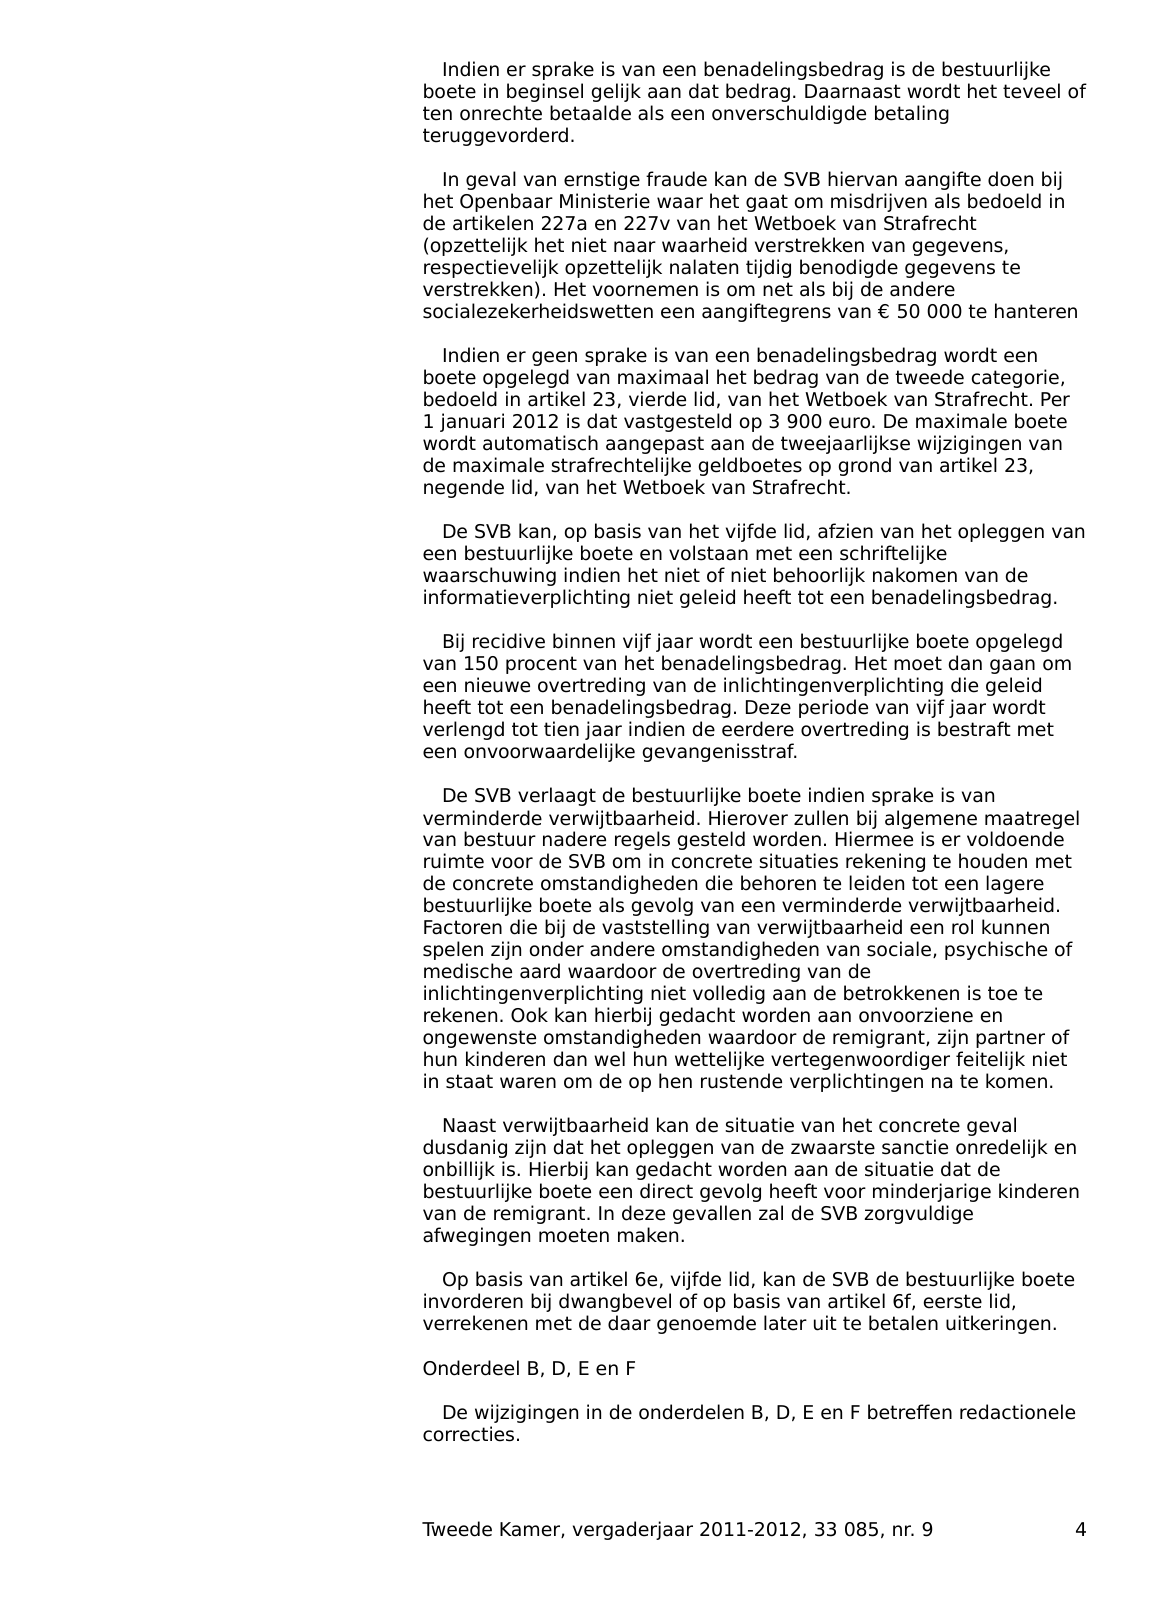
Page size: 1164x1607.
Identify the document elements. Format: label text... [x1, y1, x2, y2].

text In geval van ernstige fraude kan de SVB hiervan aangifte doen bij het Openbaar Ministerie waar het gaat om misdrijven als bedoeld in de artikelen 227a en 227v van het Wetboek van Strafrecht (opzettelijk het niet naar waarheid verstrekken van gegevens, respectievelijk opzettelijk nalaten tijdig benodigde gegevens te verstrekken). Het voornemen is om net als bij de andere socialezekerheidswetten een aangiftegrens van € 50 000 te hanteren [422, 169, 1087, 323]
text Indien er geen sprake is van een benadelingsbedrag wordt een boete opgelegd van maximaal het bedrag van de tweede categorie, bedoeld in artikel 23, vierde lid, van het Wetboek van Strafrecht. Per 1 januari 2012 is dat vastgesteld op 3 900 euro. De maximale boete wordt automatisch aangepast aan de tweejaarlijkse wijzigingen van de maximale strafrechtelijke geldboetes op grond van artikel 23, negende lid, van het Wetboek van Strafrecht. [422, 345, 1087, 499]
text De wijzigingen in de onderdelen B, D, E en F betreffen redactionele correcties. [422, 1402, 1087, 1446]
text Op basis van artikel 6e, vijfde lid, kan de SVB de bestuurlijke boete invorderen bij dwangbevel of op basis van artikel 6f, eerste lid, verrekenen met de daar genoemde later uit te betalen uitkeringen. [422, 1269, 1087, 1335]
text De SVB kan, op basis van het vijfde lid, afzien van het opleggen van een bestuurlijke boete en volstaan met een schriftelijke waarschuwing indien het niet of niet behoorlijk nakomen van de informatieverplichting niet geleid heeft tot een benadelingsbedrag. [422, 521, 1087, 609]
subtitle Onderdeel B, D, E en F [422, 1357, 1087, 1379]
text Indien er sprake is van een benadelingsbedrag is de bestuurlijke boete in beginsel gelijk aan dat bedrag. Daarnaast wordt het teveel of ten onrechte betaalde als een onverschuldigde betaling teruggevorderd. [422, 59, 1087, 147]
text Naast verwijtbaarheid kan de situatie van het concrete geval dusdanig zijn dat het opleggen van de zwaarste sanctie onredelijk en onbillijk is. Hierbij kan gedacht worden aan de situatie dat de bestuurlijke boete een direct gevolg heeft voor minderjarige kinderen van de remigrant. In deze gevallen zal de SVB zorgvuldige afwegingen moeten maken. [422, 1115, 1087, 1247]
text De SVB verlaagt de bestuurlijke boete indien sprake is van verminderde verwijtbaarheid. Hierover zullen bij algemene maatregel van bestuur nadere regels gesteld worden. Hiermee is er voldoende ruimte voor de SVB om in concrete situaties rekening te houden met de concrete omstandigheden die behoren te leiden tot een lagere bestuurlijke boete als gevolg van een verminderde verwijtbaarheid. Factoren die bij de vaststelling van verwijtbaarheid een rol kunnen spelen zijn onder andere omstandigheden van sociale, psychische of medische aard waardoor de overtreding van de inlichtingenverplichting niet volledig aan de betrokkenen is toe te rekenen. Ook kan hierbij gedacht worden aan onvoorziene en ongewenste omstandigheden waardoor de remigrant, zijn partner of hun kinderen dan wel hun wettelijke vertegenwoordiger feitelijk niet in staat waren om de op hen rustende verplichtingen na te komen. [422, 785, 1087, 1093]
text Bij recidive binnen vijf jaar wordt een bestuurlijke boete opgelegd van 150 procent van het benadelingsbedrag. Het moet dan gaan om een nieuwe overtreding van de inlichtingenverplichting die geleid heeft tot een benadelingsbedrag. Deze periode van vijf jaar wordt verlengd tot tien jaar indien de eerdere overtreding is bestraft met een onvoorwaardelijke gevangenisstraf. [422, 631, 1087, 763]
